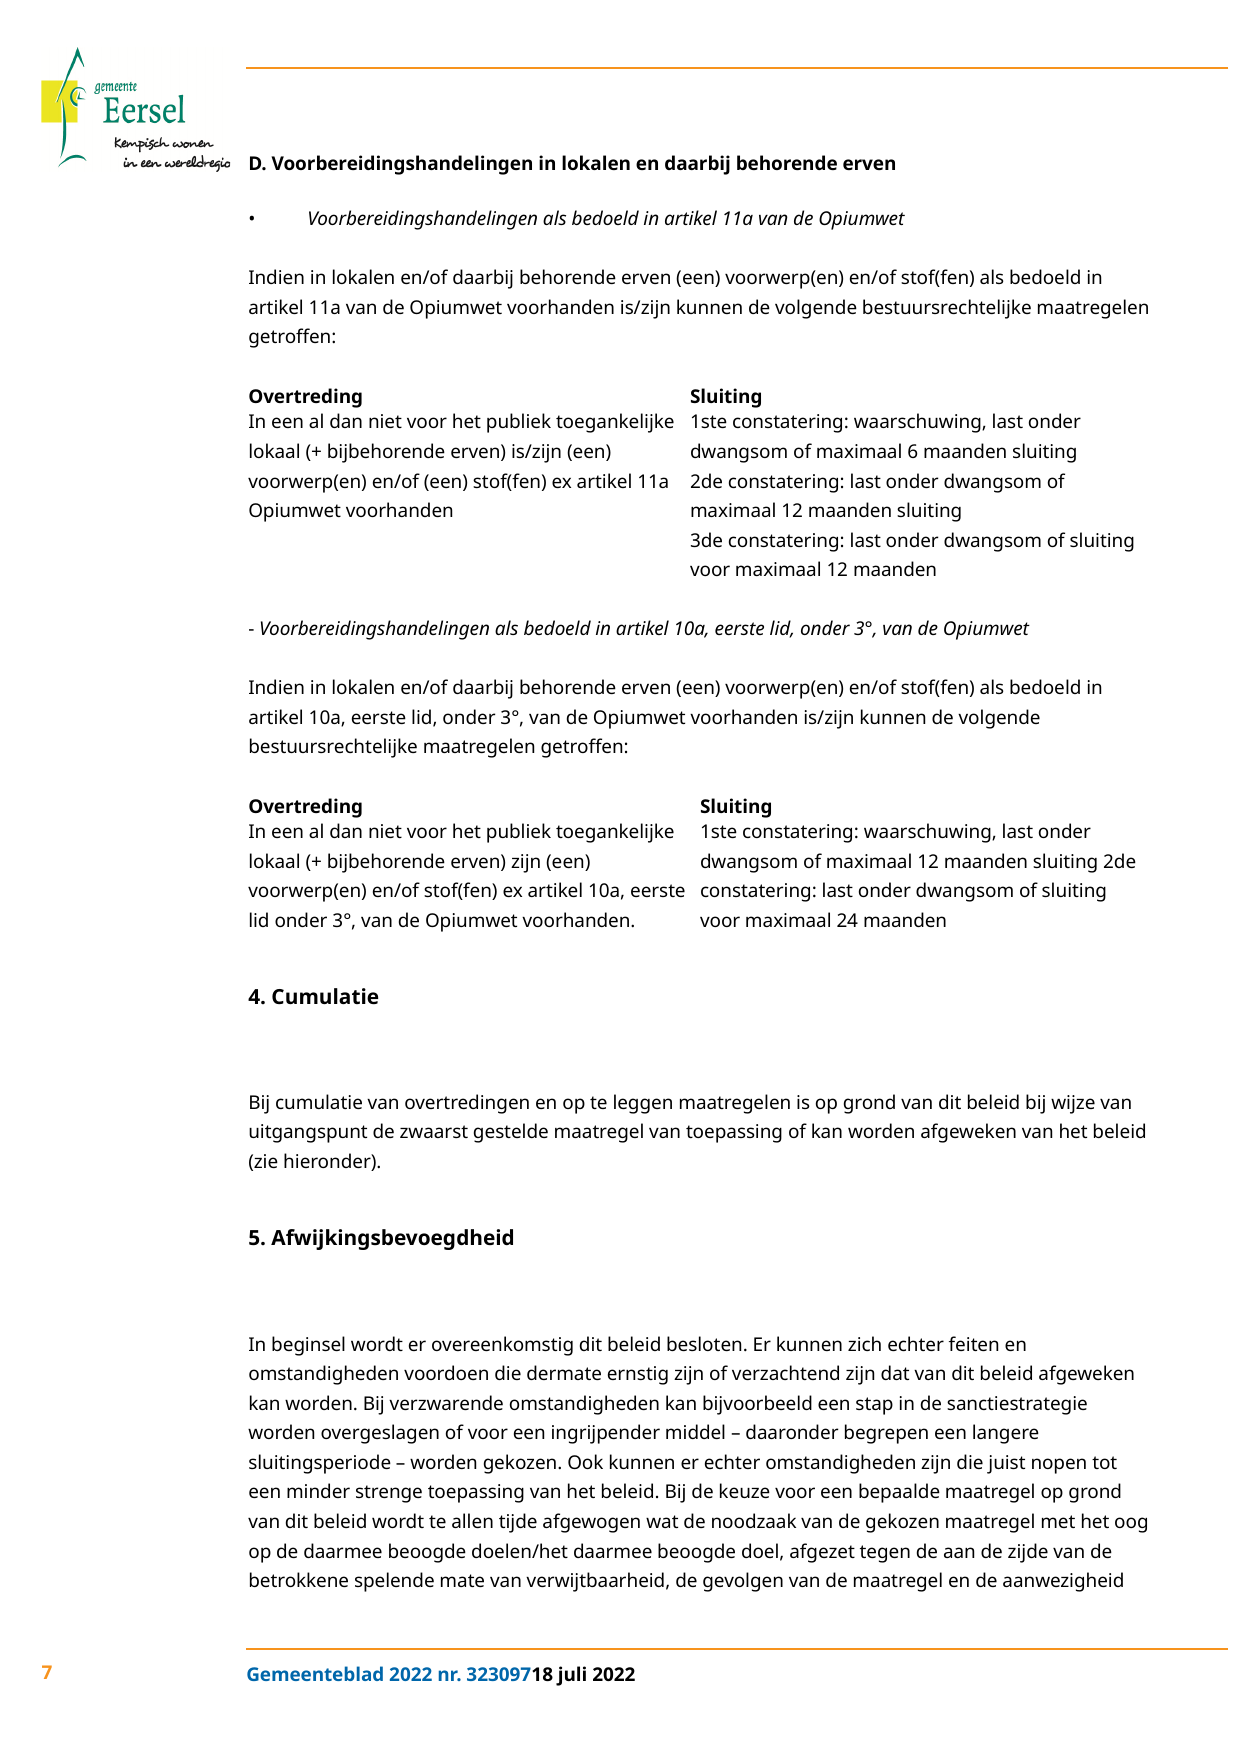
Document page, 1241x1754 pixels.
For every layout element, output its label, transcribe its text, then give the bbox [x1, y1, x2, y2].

list Voorbereidingshandelingen als bedoeld in artikel 11a van de Opiumwet [248, 205, 1152, 231]
table_header Overtreding [248, 793, 700, 818]
table_header Sluiting [690, 383, 1152, 409]
text 5. Afwijkingsbevoegdheid [248, 1223, 1152, 1252]
table_cell 1ste constatering: waarschuwing, last onder dwangsom of maximaal 12 maanden sluiting 2de constatering: last onder dwangsom of sluiting voor maximaal 24 maanden [700, 819, 1152, 933]
text - Voorbereidingshandelingen als bedoeld in artikel 10a, eerste lid, onder 3°, van de Opiumwet [248, 615, 1152, 641]
table_cell 1ste constatering: waarschuwing, last onder dwangsom of maximaal 6 maanden sluiting 2de constatering: last onder dwangsom of maximaal 12 maanden sluiting 3de constatering: last onder dwangsom of sluiting voor maximaal 12 maanden [690, 409, 1152, 582]
table_cell In een al dan niet voor het publiek toegankelijke lokaal (+ bijbehorende erven) is/zijn (een) voorwerp(en) en/of (een) stof(fen) ex artikel 11a Opiumwet voorhanden [248, 409, 690, 582]
text Bij cumulatie van overtredingen en op te leggen maatregelen is op grond van dit beleid bij wijze van uitgangspunt de zwaarst gestelde maatregel van toepassing of kan worden afgeweken van het beleid (zie hieronder). [248, 1089, 1152, 1174]
table_header Sluiting [700, 793, 1152, 818]
table_cell In een al dan niet voor het publiek toegankelijke lokaal (+ bijbehorende erven) zijn (een) voorwerp(en) en/of stof(fen) ex artikel 10a, eerste lid onder 3°, van de Opiumwet voorhanden. [248, 819, 700, 933]
text 4. Cumulatie [248, 982, 1152, 1010]
text Indien in lokalen en/of daarbij behorende erven (een) voorwerp(en) en/of stof(fen) als bedoeld in artikel 11a van de Opiumwet voorhanden is/zijn kunnen de volgende bestuursrechtelijke maatregelen getroffen: [248, 264, 1152, 349]
text Indien in lokalen en/of daarbij behorende erven (een) voorwerp(en) en/of stof(fen) als bedoeld in artikel 10a, eerste lid, onder 3°, van de Opiumwet voorhanden is/zijn kunnen de volgende bestuursrechtelijke maatregelen getroffen: [248, 674, 1152, 759]
text In beginsel wordt er overeenkomstig dit beleid besloten. Er kunnen zich echter feiten en omstandigheden voordoen die dermate ernstig zijn of verzachtend zijn dat van dit beleid afgeweken kan worden. Bij verzwarende omstandigheden kan bijvoorbeeld een stap in de sanctiestrategie worden overgeslagen of voor een ingrijpender middel – daaronder begrepen een langere sluitingsperiode – worden gekozen. Ook kunnen er echter omstandigheden zijn die juist nopen tot een minder strenge toepassing van het beleid. Bij de keuze voor een bepaalde maatregel op grond van dit beleid wordt te allen tijde afgewogen wat de noodzaak van de gekozen maatregel met het oog op de daarmee beoogde doelen/het daarmee beoogde doel, afgezet tegen de aan de zijde van de betrokkene spelende mate van verwijtbaarheid, de gevolgen van de maatregel en de aanwezigheid [248, 1331, 1152, 1593]
table_header Overtreding [248, 383, 690, 409]
picture [41, 47, 231, 172]
text D. Voorbereidingshandelingen in lokalen en daarbij behorende erven [248, 150, 1152, 176]
